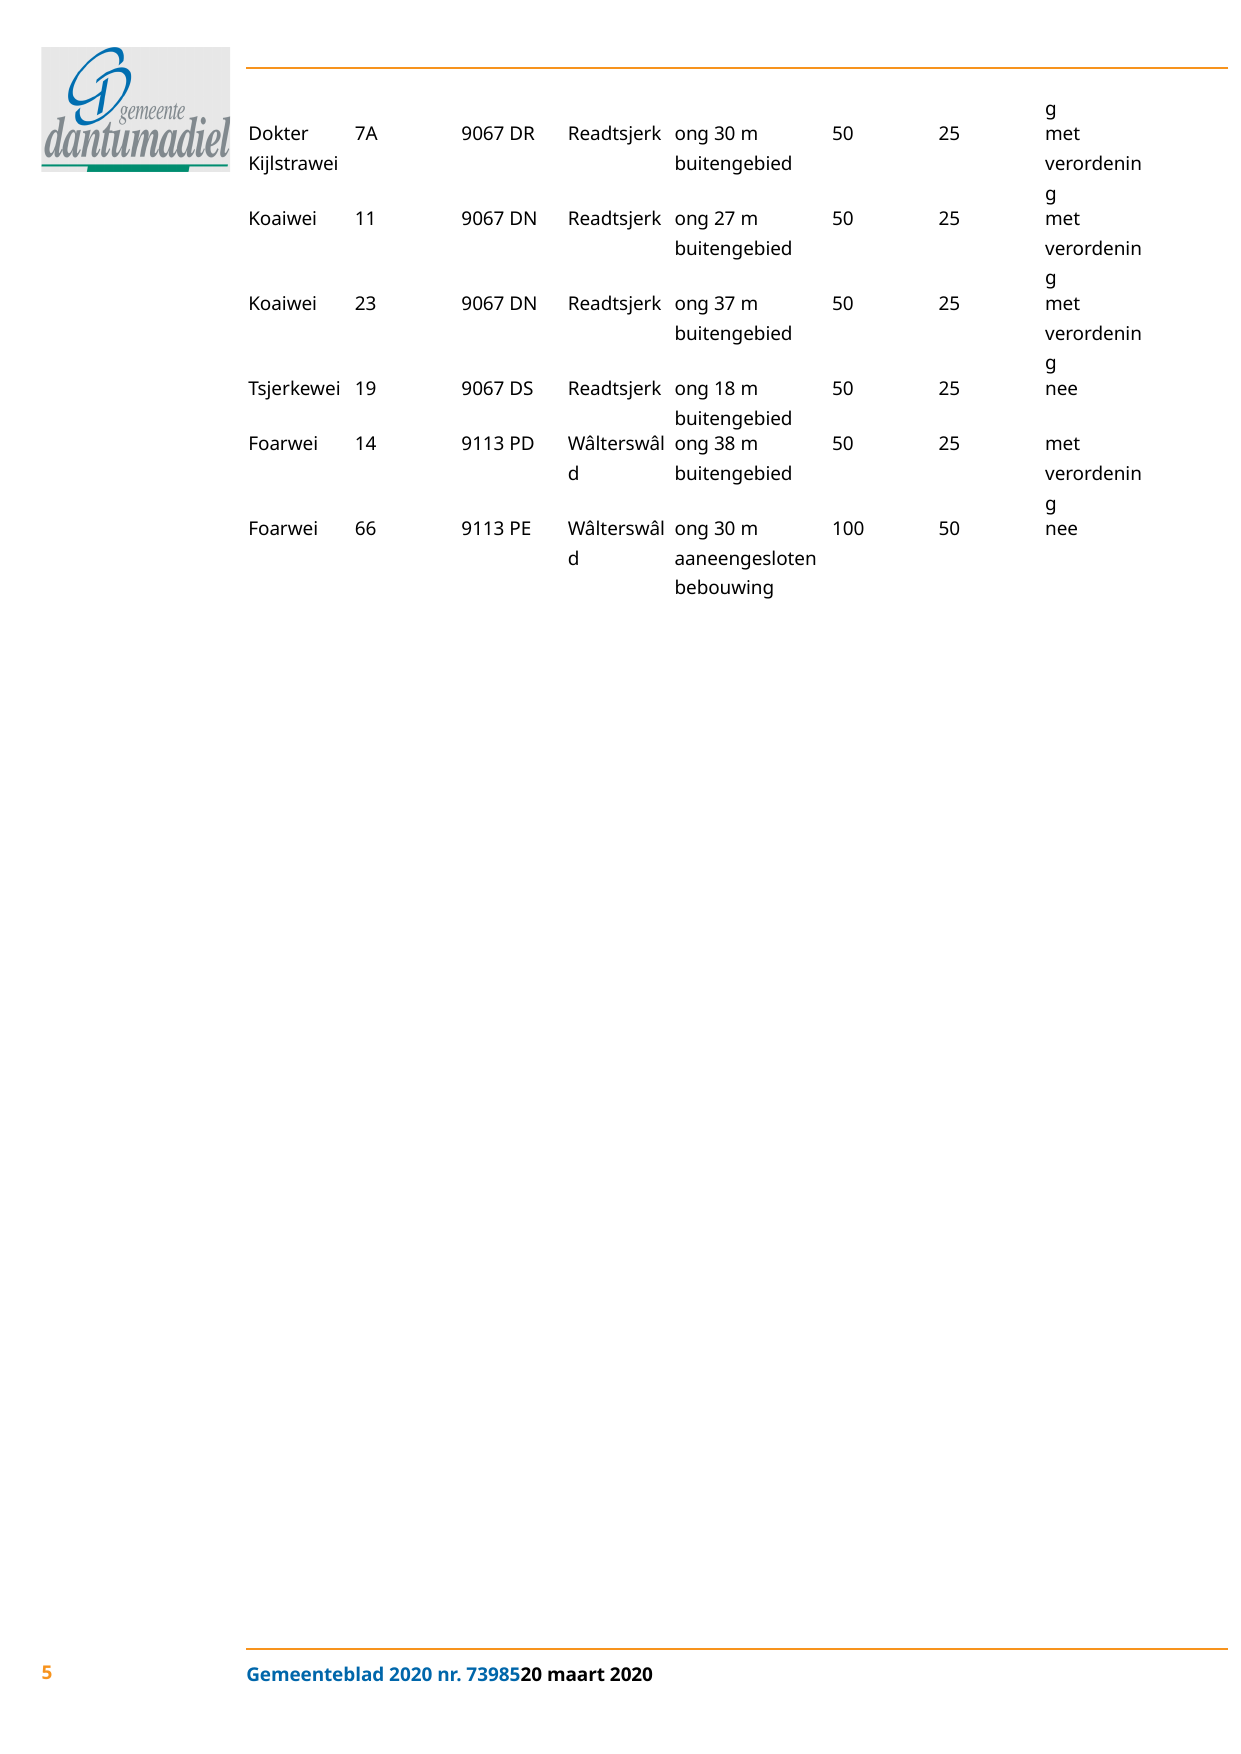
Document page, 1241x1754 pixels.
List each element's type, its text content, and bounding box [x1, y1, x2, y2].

table_cell g [1045, 95, 1152, 121]
table_cell Readtsjerk [568, 290, 674, 375]
table_cell met verordening [1045, 121, 1152, 205]
table_cell [832, 95, 938, 121]
table_cell Koaiwei [248, 205, 354, 290]
table_cell ong 37 m buitengebied [674, 290, 832, 375]
table_cell 25 [938, 205, 1045, 290]
table_cell 25 [938, 431, 1045, 515]
table_cell 9067 DN [461, 205, 568, 290]
table_cell ong 30 m buitengebied [674, 121, 832, 205]
table_cell 23 [355, 290, 461, 375]
table_cell 25 [938, 290, 1045, 375]
picture [41, 47, 231, 172]
table_cell Wâlterswâld [568, 431, 674, 515]
table_cell 9067 DR [461, 121, 568, 205]
table_cell Readtsjerk [568, 205, 674, 290]
table_cell nee [1045, 515, 1152, 600]
table_cell 25 [938, 121, 1045, 205]
table_cell Dokter Kijlstrawei [248, 121, 354, 205]
table_cell [248, 95, 354, 121]
table_cell [938, 95, 1045, 121]
table_cell met verordening [1045, 290, 1152, 375]
table_cell Readtsjerk [568, 121, 674, 205]
table_cell 50 [832, 375, 938, 431]
table_cell [461, 95, 568, 121]
table_cell Readtsjerk [568, 375, 674, 431]
table_cell 50 [938, 515, 1045, 600]
table_cell 9113 PE [461, 515, 568, 600]
table_cell 19 [355, 375, 461, 431]
table_cell 50 [832, 205, 938, 290]
table_cell 11 [355, 205, 461, 290]
table_cell ong 18 m buitengebied [674, 375, 832, 431]
table_cell 50 [832, 121, 938, 205]
table_cell Wâlterswâld [568, 515, 674, 600]
table_cell 9067 DS [461, 375, 568, 431]
table_cell [674, 95, 832, 121]
table_cell 9067 DN [461, 290, 568, 375]
table_cell nee [1045, 375, 1152, 431]
table_cell ong 27 m buitengebied [674, 205, 832, 290]
table_cell ong 30 m aaneengesloten bebouwing [674, 515, 832, 600]
table_cell 100 [832, 515, 938, 600]
table_cell Foarwei [248, 515, 354, 600]
table_cell [568, 95, 674, 121]
table_cell [355, 95, 461, 121]
table_cell ong 38 m buitengebied [674, 431, 832, 515]
table_cell 14 [355, 431, 461, 515]
table_cell met verordening [1045, 431, 1152, 515]
table_cell 50 [832, 290, 938, 375]
table_cell Tsjerkewei [248, 375, 354, 431]
table_cell 50 [832, 431, 938, 515]
table_cell 7A [355, 121, 461, 205]
table_cell Foarwei [248, 431, 354, 515]
table_cell 25 [938, 375, 1045, 431]
table_cell 66 [355, 515, 461, 600]
table_cell met verordening [1045, 205, 1152, 290]
table_cell Koaiwei [248, 290, 354, 375]
table_cell 9113 PD [461, 431, 568, 515]
